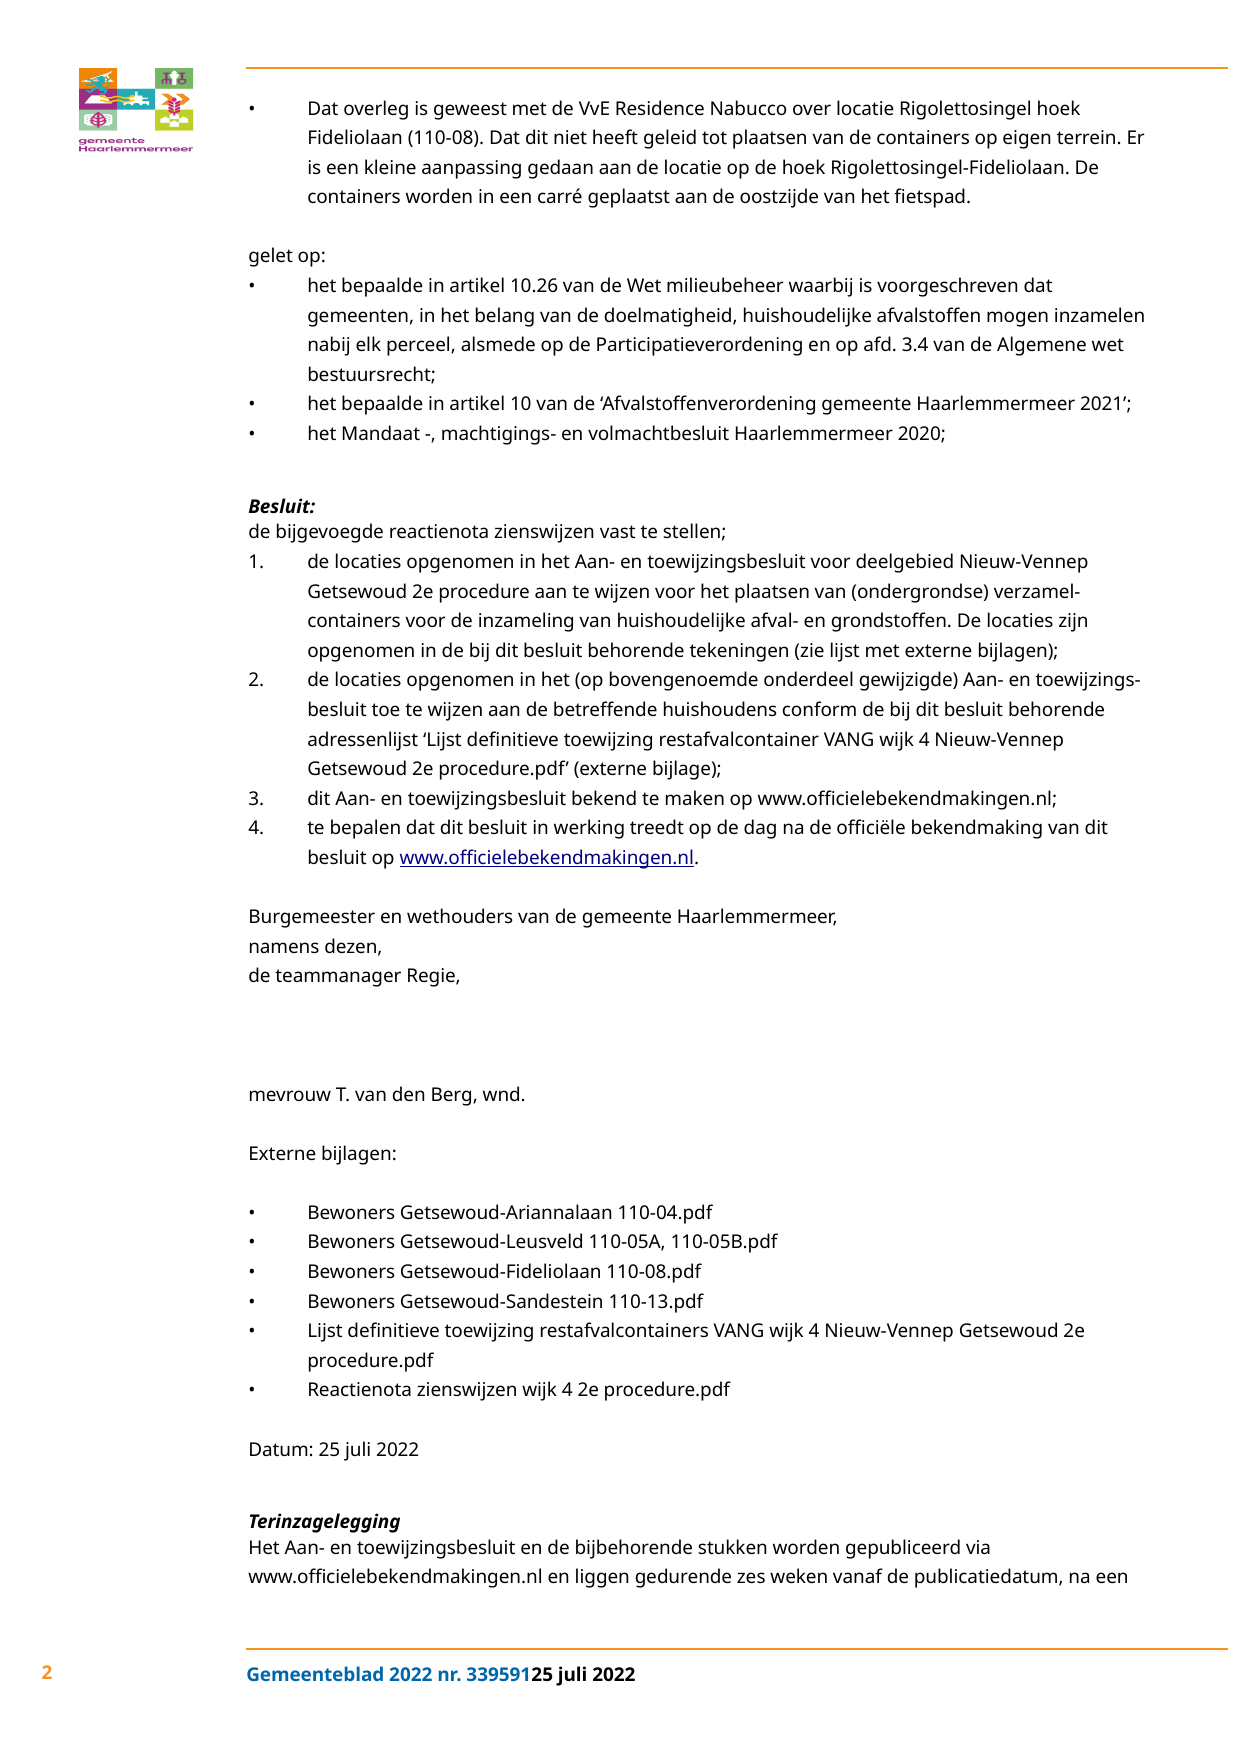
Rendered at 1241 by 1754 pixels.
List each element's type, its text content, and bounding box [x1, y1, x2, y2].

list het bepaalde in artikel 10 van de ‘Afvalstoffenverordening gemeente Haarlemmermeer 2021’; [248, 391, 1152, 416]
list de locaties opgenomen in het Aan- en toewijzingsbesluit voor deelgebied Nieuw-Vennep Getsewoud 2e procedure aan te wijzen voor het plaatsen van (ondergrondse) verzamel-containers voor de inzameling van huishoudelijke afval- en grondstoffen. De locaties zijn opgenomen in de bij dit besluit behorende tekeningen (zie lijst met externe bijlagen); [248, 548, 1152, 663]
text Het Aan- en toewijzingsbesluit en de bijbehorende stukken worden gepubliceerd via www.officielebekendmakingen.nl en liggen gedurende zes weken vanaf de publicatiedatum, na een [248, 1534, 1152, 1589]
list Bewoners Getsewoud-Sandestein 110-13.pdf [248, 1288, 1152, 1313]
text de bijgevoegde reactienota zienswijzen vast te stellen; [248, 519, 1152, 544]
list Lijst definitieve toewijzing restafvalcontainers VANG wijk 4 Nieuw-Vennep Getsewoud 2e procedure.pdf [248, 1317, 1152, 1373]
text de teammanager Regie, [248, 962, 1152, 988]
list dit Aan- en toewijzingsbesluit bekend te maken op www.officielebekendmakingen.nl; [248, 785, 1152, 811]
list Bewoners Getsewoud-Ariannalaan 110-04.pdf [248, 1199, 1152, 1225]
text Externe bijlagen: [248, 1140, 1152, 1166]
list Bewoners Getsewoud-Fideliolaan 110-08.pdf [248, 1258, 1152, 1284]
picture [41, 47, 231, 172]
list Dat overleg is geweest met de VvE Residence Nabucco over locatie Rigolettosingel hoek Fideliolaan (110-08). Dat dit niet heeft geleid tot plaatsen van de containers op eigen terrein. Er is een kleine aanpassing gedaan aan de locatie op de hoek Rigolettosingel-Fideliolaan. De containers worden in een carré geplaatst aan de oostzijde van het fietspad. [248, 95, 1152, 209]
text Besluit: [248, 493, 1152, 519]
text Burgemeester en wethouders van de gemeente Haarlemmermeer, [248, 903, 1152, 929]
text Terinzagelegging [248, 1508, 1152, 1534]
text gelet op: [248, 243, 1152, 268]
list het bepaalde in artikel 10.26 van de Wet milieubeheer waarbij is voorgeschreven dat gemeenten, in het belang van de doelmatigheid, huishoudelijke afvalstoffen mogen inzamelen nabij elk perceel, alsmede op de Participatieverordening en op afd. 3.4 van de Algemene wet bestuursrecht; [248, 272, 1152, 387]
list Reactienota zienswijzen wijk 4 2e procedure.pdf [248, 1377, 1152, 1402]
text Datum: 25 juli 2022 [248, 1436, 1152, 1461]
text namens dezen, [248, 933, 1152, 958]
list Bewoners Getsewoud-Leusveld 110-05A, 110-05B.pdf [248, 1229, 1152, 1254]
text mevrouw T. van den Berg, wnd. [248, 1081, 1152, 1106]
list het Mandaat -, machtigings- en volmachtbesluit Haarlemmermeer 2020; [248, 420, 1152, 446]
list de locaties opgenomen in het (op bovengenoemde onderdeel gewijzigde) Aan- en toewijzings-besluit toe te wijzen aan de betreffende huishoudens conform de bij dit besluit behorende adressenlijst ‘Lijst definitieve toewijzing restafvalcontainer VANG wijk 4 Nieuw-Vennep Getsewoud 2e procedure.pdf’ (externe bijlage); [248, 667, 1152, 781]
list te bepalen dat dit besluit in werking treedt op de dag na de officiële bekendmaking van dit besluit op www.officielebekendmakingen.nl. [248, 814, 1152, 870]
